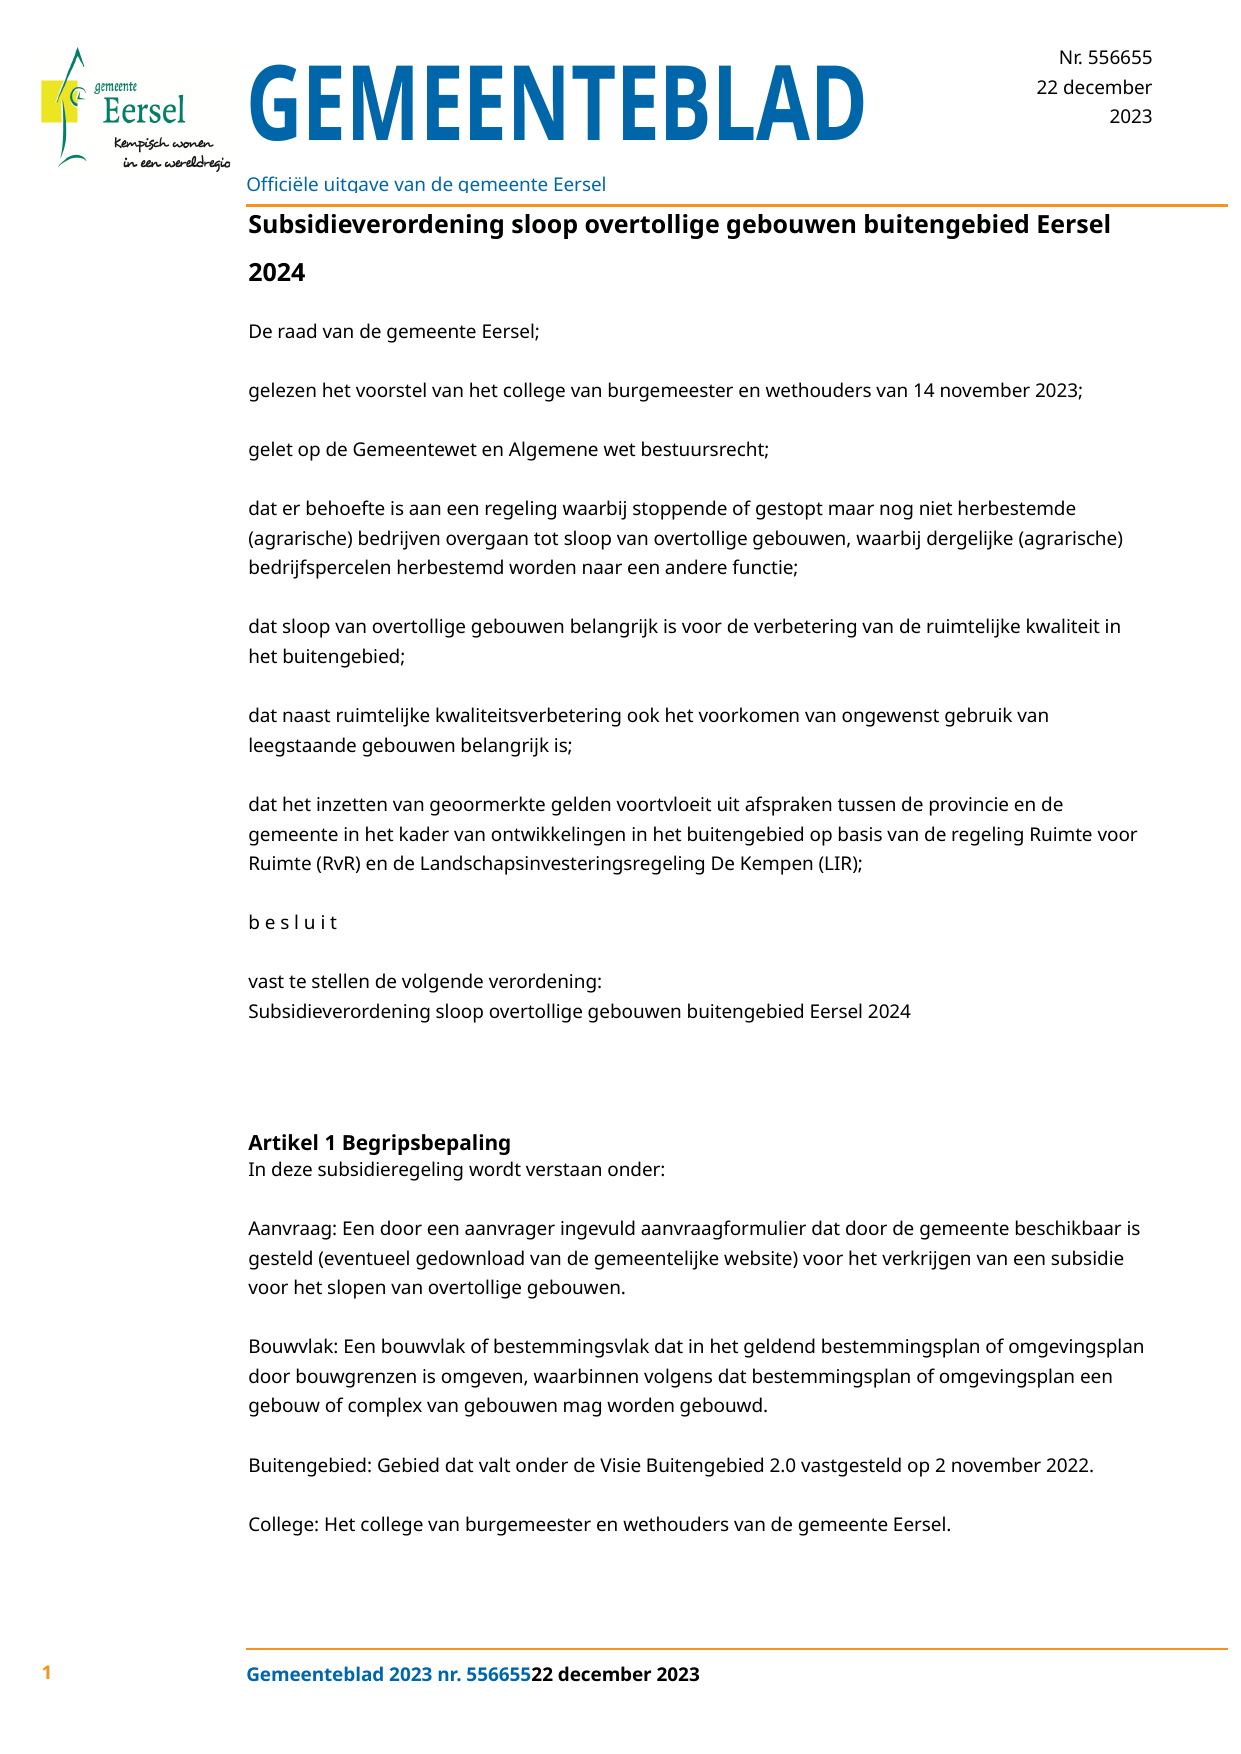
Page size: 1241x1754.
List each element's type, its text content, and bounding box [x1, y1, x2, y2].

text dat het inzetten van geoormerkte gelden voortvloeit uit afspraken tussen de provincie en de gemeente in het kader van ontwikkelingen in het buitengebied op basis van de regeling Ruimte voor Ruimte (RvR) en de Landschapsinvesteringsregeling De Kempen (LIR); [248, 791, 1152, 876]
text b e s l u i t [248, 909, 1152, 935]
text dat naast ruimtelijke kwaliteitsverbetering ook het voorkomen van ongewenst gebruik van leegstaande gebouwen belangrijk is; [248, 702, 1152, 758]
text gelet op de Gemeentewet en Algemene wet bestuursrecht; [248, 436, 1152, 462]
text dat sloop van overtollige gebouwen belangrijk is voor de verbetering van de ruimtelijke kwaliteit in het buitengebied; [248, 614, 1152, 669]
text Bouwvlak: Een bouwvlak of bestemmingsvlak dat in het geldend bestemmingsplan of omgevingsplan door bouwgrenzen is omgeven, waarbinnen volgens dat bestemmingsplan of omgevingsplan een gebouw of complex van gebouwen mag worden gebouwd. [248, 1333, 1152, 1418]
text Artikel 1 Begripsbepaling [248, 1128, 1152, 1156]
text Subsidieverordening sloop overtollige gebouwen buitengebied Eersel 2024 [248, 207, 1152, 288]
text In deze subsidieregeling wordt verstaan onder: [248, 1156, 1152, 1182]
text Aanvraag: Een door een aanvrager ingevuld aanvraagformulier dat door de gemeente beschikbaar is gesteld (eventueel gedownload van de gemeentelijke website) voor het verkrijgen van een subsidie voor het slopen van overtollige gebouwen. [248, 1215, 1152, 1300]
text De raad van de gemeente Eersel; [248, 318, 1152, 344]
text dat er behoefte is aan een regeling waarbij stoppende of gestopt maar nog niet herbestemde (agrarische) bedrijven overgaan tot sloop van overtollige gebouwen, waarbij dergelijke (agrarische) bedrijfspercelen herbestemd worden naar een andere functie; [248, 495, 1152, 580]
text Subsidieverordening sloop overtollige gebouwen buitengebied Eersel 2024 [248, 998, 1152, 1024]
text College: Het college van burgemeester en wethouders van de gemeente Eersel. [248, 1511, 1152, 1537]
text vast te stellen de volgende verordening: [248, 969, 1152, 994]
text gelezen het voorstel van het college van burgemeester en wethouders van 14 november 2023; [248, 377, 1152, 403]
text Buitengebied: Gebied dat valt onder de Visie Buitengebied 2.0 vastgesteld op 2 november 2022. [248, 1452, 1152, 1478]
picture [41, 47, 231, 172]
